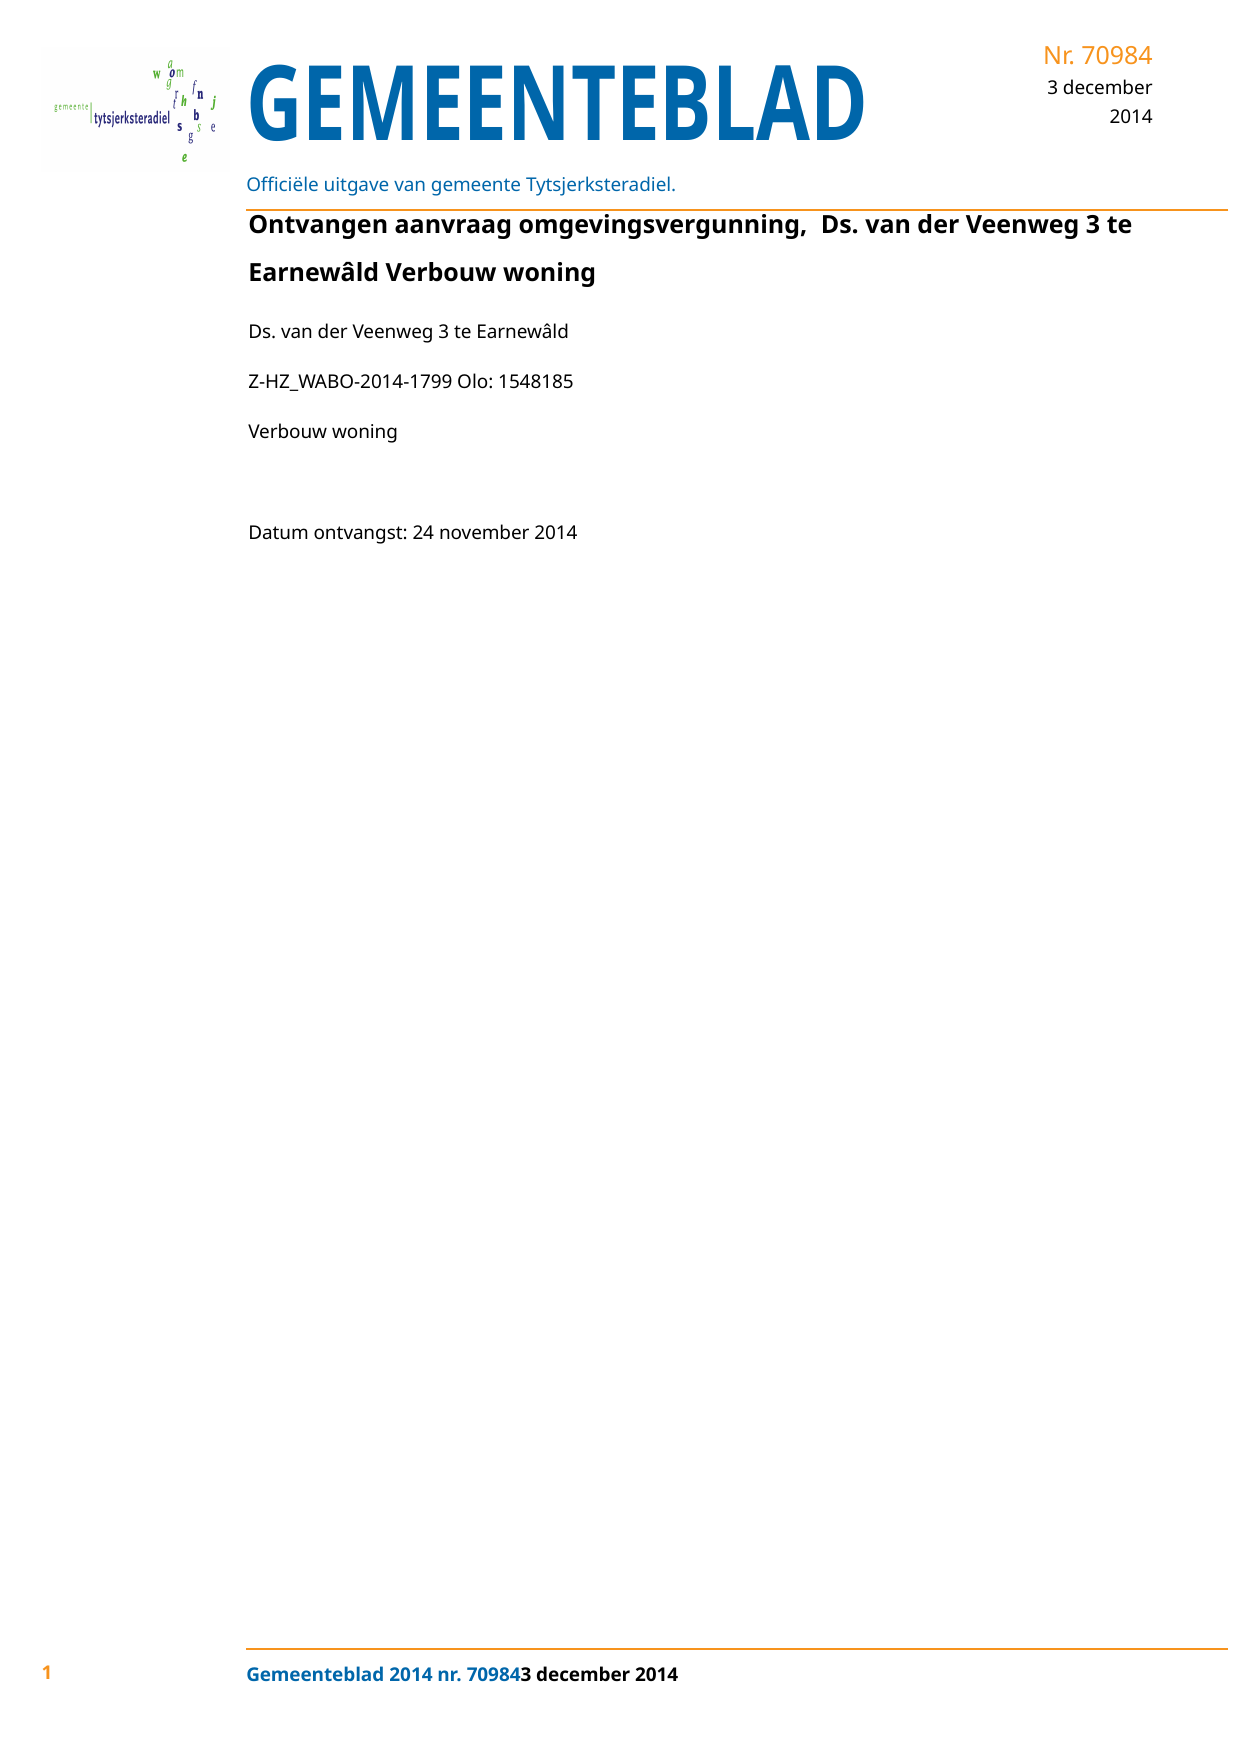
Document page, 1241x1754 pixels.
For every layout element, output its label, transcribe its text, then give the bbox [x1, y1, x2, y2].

text Ontvangen aanvraag omgevingsvergunning, Ds. van der Veenweg 3 te Earnewâld Verbouw woning [248, 211, 1152, 288]
text Z-HZ_WABO-2014-1799 Olo: 1548185 [248, 368, 1152, 394]
picture [41, 47, 231, 172]
text Datum ontvangst: 24 november 2014 [248, 519, 1152, 545]
text Verbouw woning [248, 419, 1152, 444]
text Ds. van der Veenweg 3 te Earnewâld [248, 318, 1152, 344]
